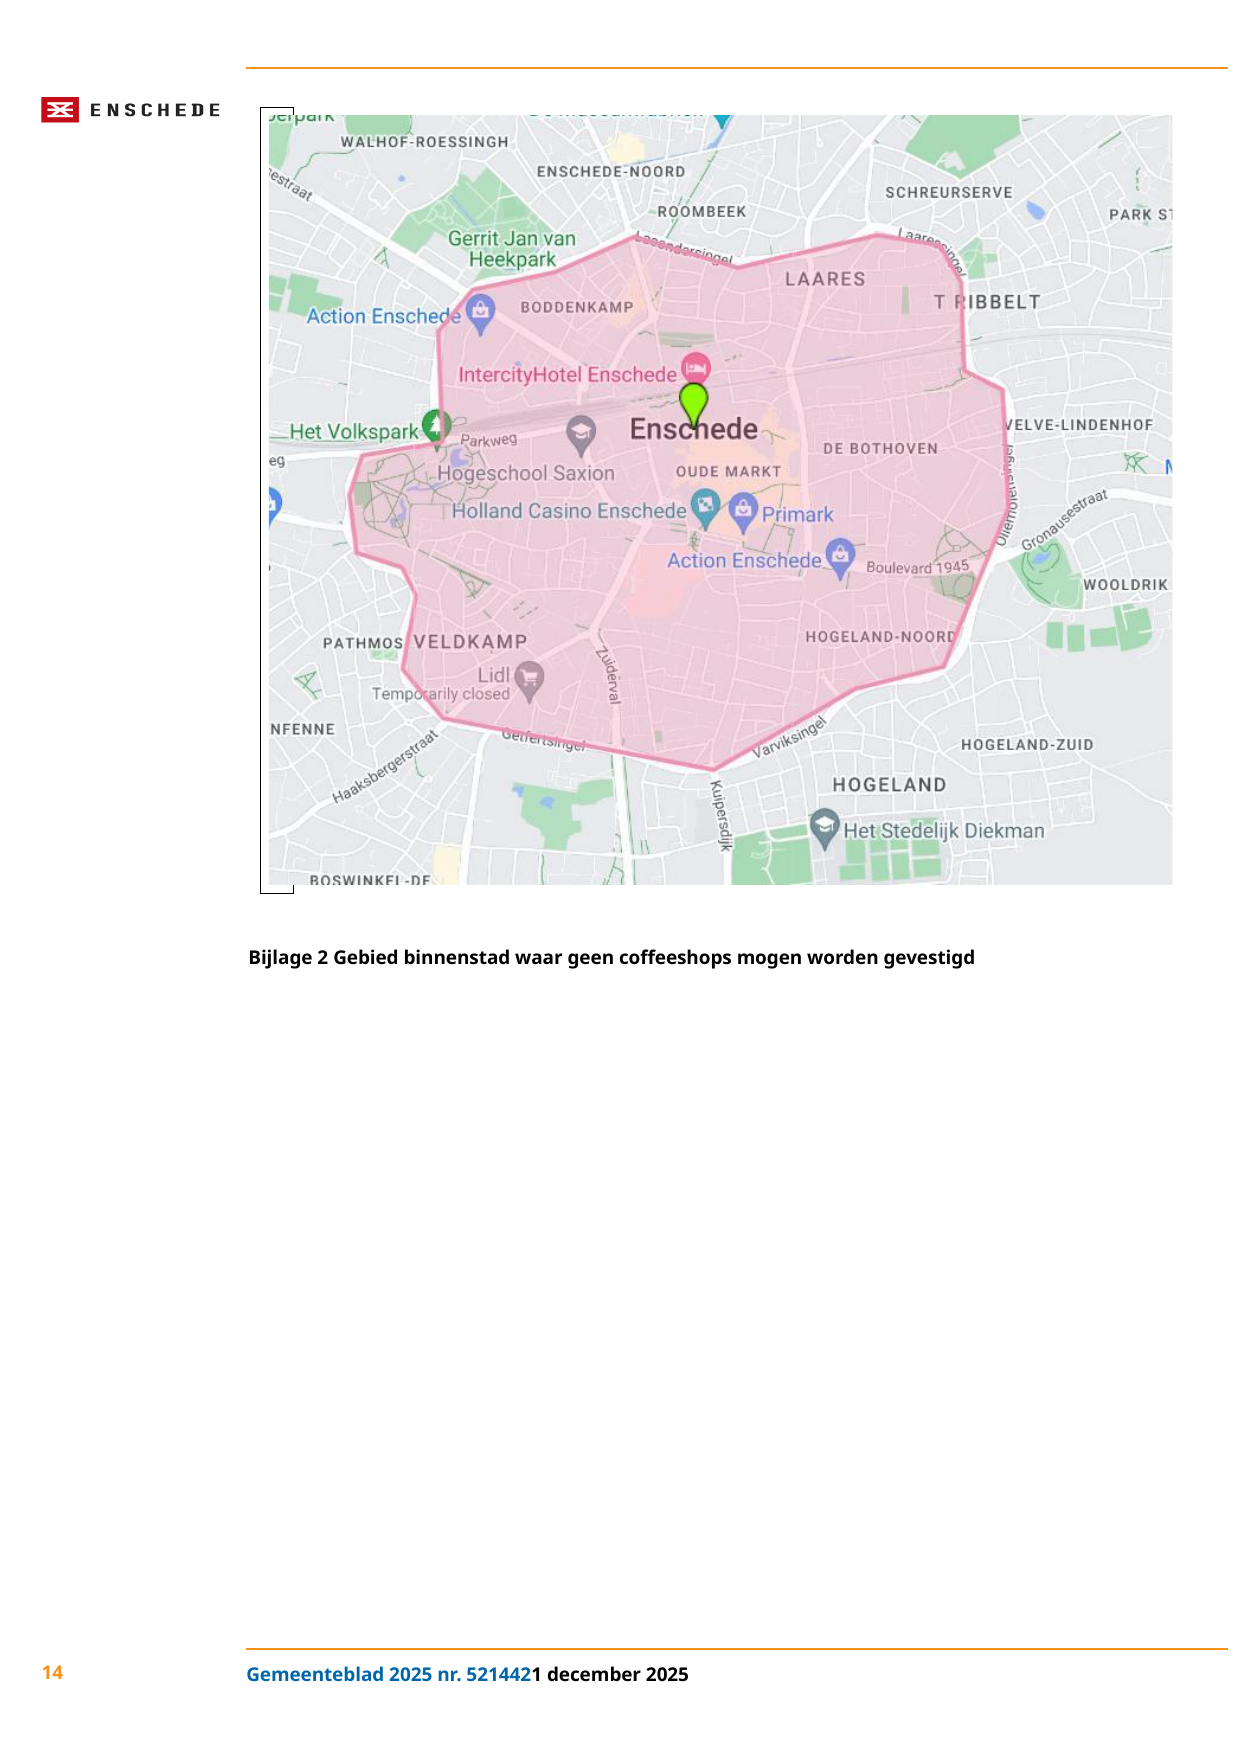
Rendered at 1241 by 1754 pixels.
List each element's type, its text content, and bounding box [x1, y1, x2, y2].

picture [268, 115, 1173, 885]
picture [41, 47, 231, 172]
text Bijlage 2 Gebied binnenstad waar geen coffeeshops mogen worden gevestigd [248, 944, 1152, 970]
